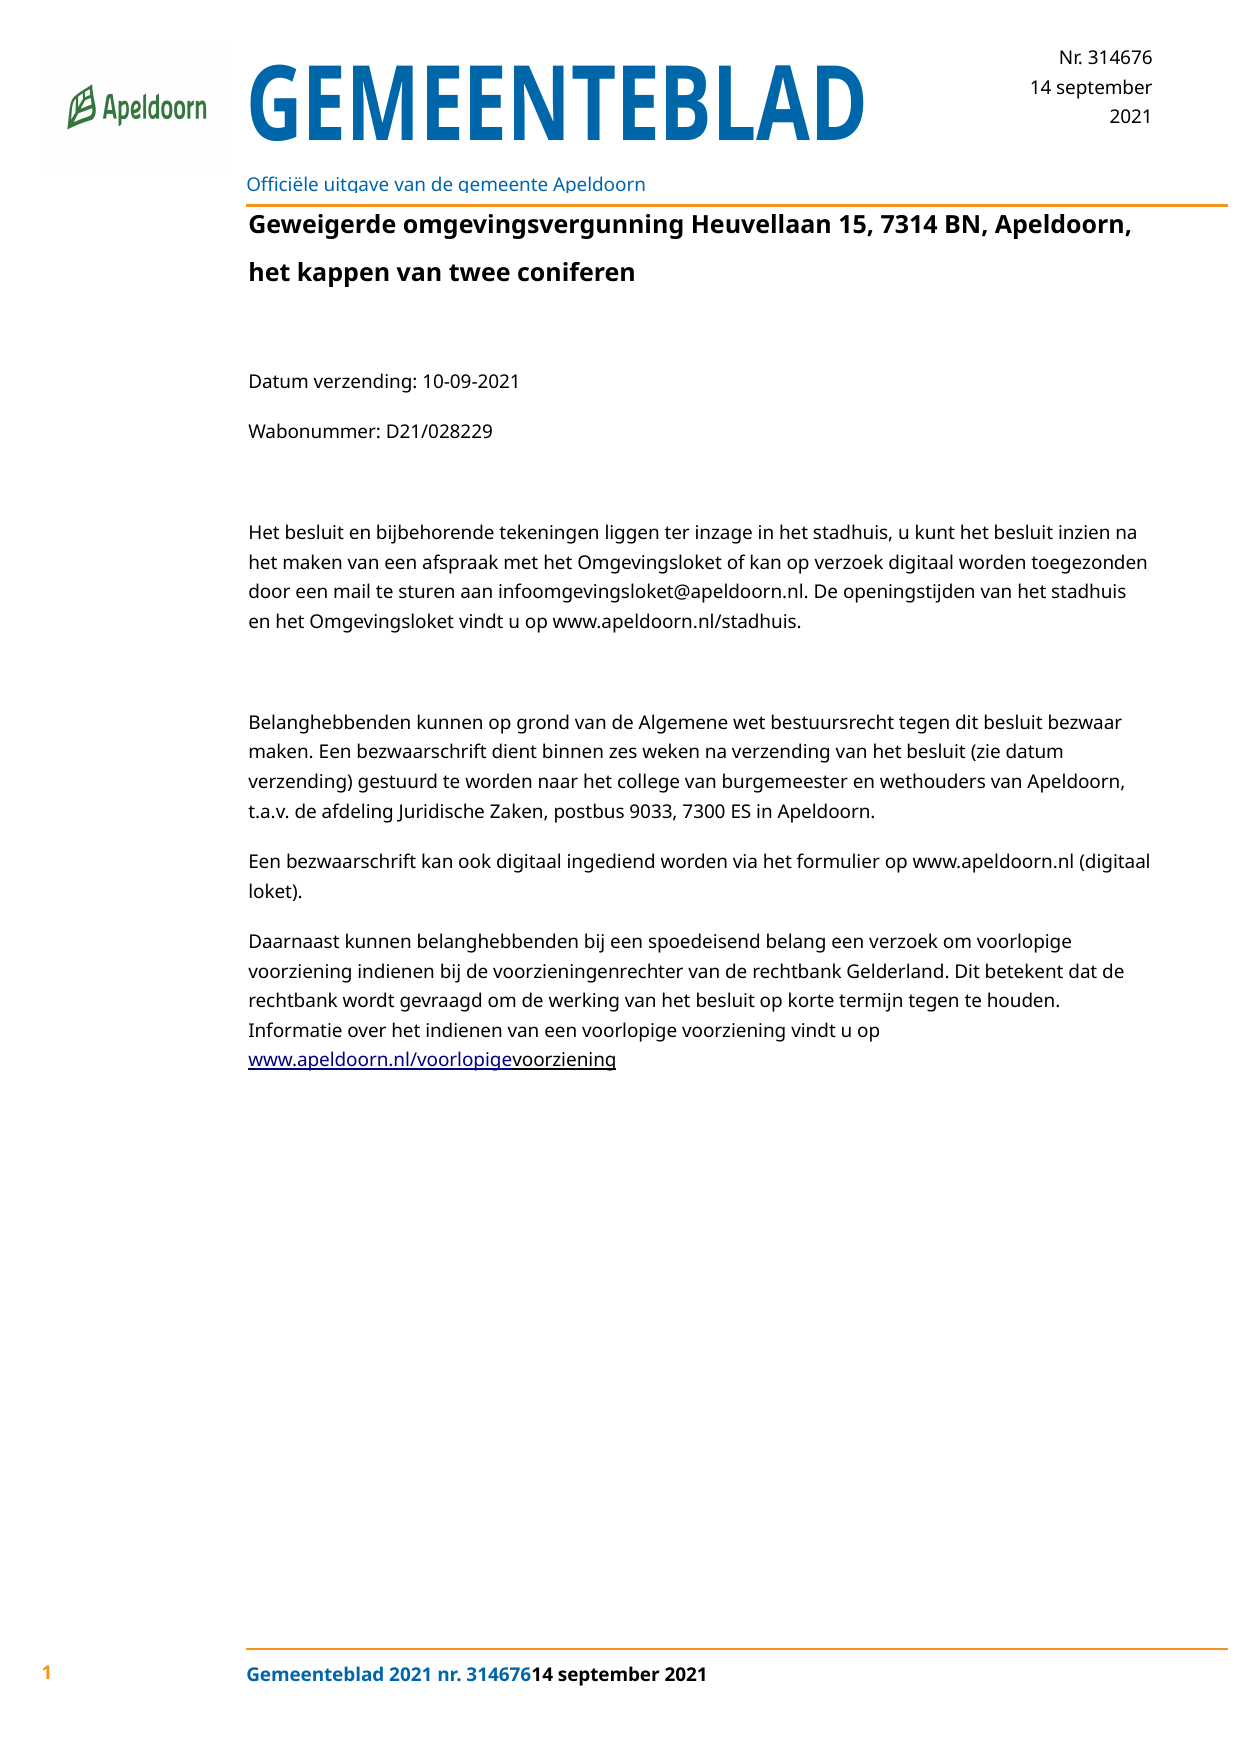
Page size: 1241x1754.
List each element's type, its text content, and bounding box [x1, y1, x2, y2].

text Het besluit en bijbehorende tekeningen liggen ter inzage in het stadhuis, u kunt het besluit inzien na het maken van een afspraak met het Omgevingsloket of kan op verzoek digitaal worden toegezonden door een mail te sturen aan infoomgevingsloket@apeldoorn.nl. De openingstijden van het stadhuis en het Omgevingsloket vindt u op www.apeldoorn.nl/stadhuis. [248, 519, 1152, 634]
text Belanghebbenden kunnen op grond van de Algemene wet bestuursrecht tegen dit besluit bezwaar maken. Een bezwaarschrift dient binnen zes weken na verzending van het besluit (zie datum verzending) gestuurd te worden naar het college van burgemeester en wethouders van Apeldoorn, t.a.v. de afdeling Juridische Zaken, postbus 9033, 7300 ES in Apeldoorn. [248, 709, 1152, 824]
text Geweigerde omgevingsvergunning Heuvellaan 15, 7314 BN, Apeldoorn, het kappen van twee coniferen [248, 207, 1152, 288]
text Datum verzending: 10-09-2021 [248, 368, 1152, 394]
text Wabonummer: D21/028229 [248, 419, 1152, 444]
text Daarnaast kunnen belanghebbenden bij een spoedeisend belang een verzoek om voorlopige voorziening indienen bij de voorzieningenrechter van de rechtbank Gelderland. Dit betekent dat de rechtbank wordt gevraagd om de werking van het besluit op korte termijn tegen te houden. Informatie over het indienen van een voorlopige voorziening vindt u op www.apeldoorn.nl/voorlopigevoorziening [248, 928, 1152, 1072]
text Een bezwaarschrift kan ook digitaal ingediend worden via het formulier op www.apeldoorn.nl (digitaal loket). [248, 848, 1152, 904]
picture [41, 47, 231, 172]
